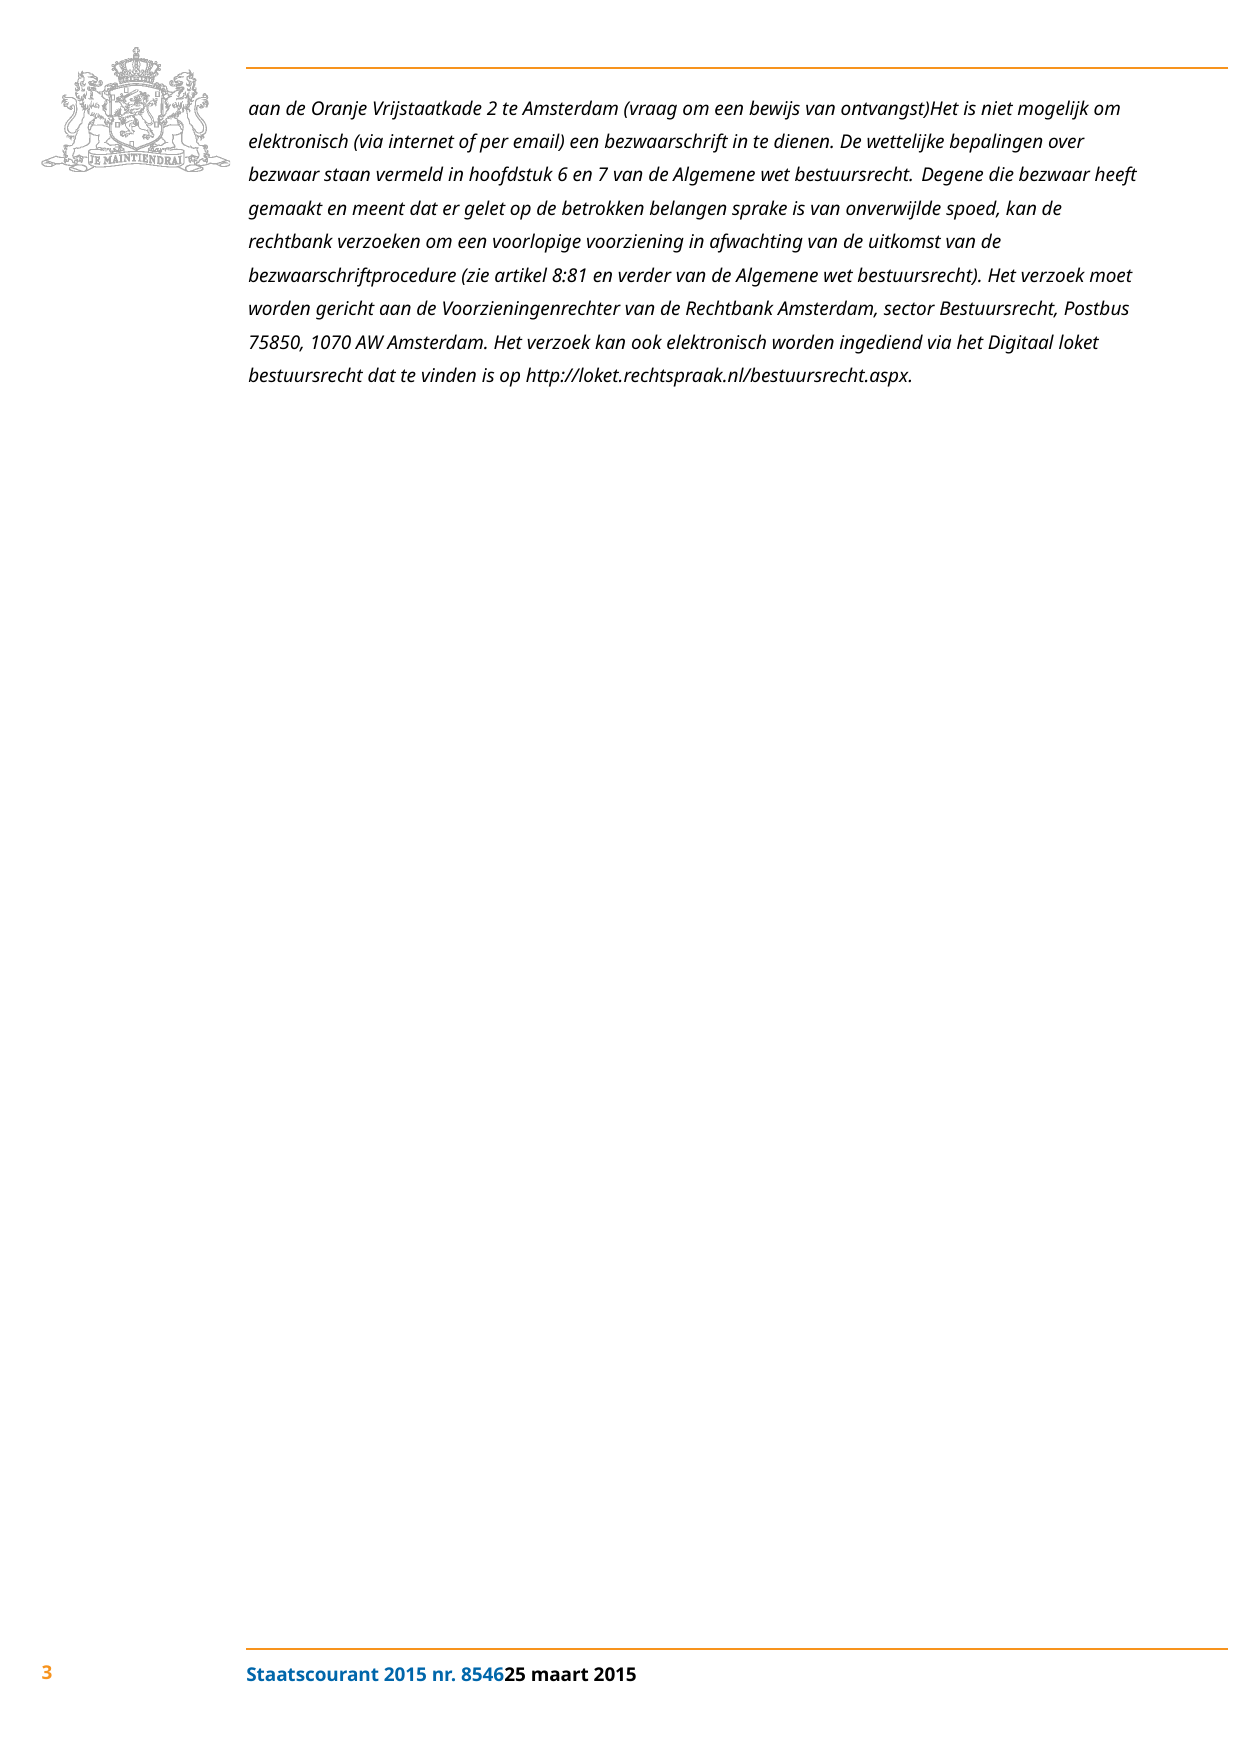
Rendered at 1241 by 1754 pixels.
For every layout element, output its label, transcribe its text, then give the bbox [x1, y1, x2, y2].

picture [41, 47, 231, 172]
text aan de Oranje Vrijstaatkade 2 te Amsterdam (vraag om een bewijs van ontvangst)Het is niet mogelijk om elektronisch (via internet of per email) een bezwaarschrift in te dienen. De wettelijke bepalingen over bezwaar staan vermeld in hoofdstuk 6 en 7 van de Algemene wet bestuursrecht. Degene die bezwaar heeft gemaakt en meent dat er gelet op de betrokken belangen sprake is van onverwijlde spoed, kan de rechtbank verzoeken om een voorlopige voorziening in afwachting van de uitkomst van de bezwaarschriftprocedure (zie artikel 8:81 en verder van de Algemene wet bestuursrecht). Het verzoek moet worden gericht aan de Voorzieningenrechter van de Rechtbank Amsterdam, sector Bestuursrecht, Postbus 75850, 1070 AW Amsterdam. Het verzoek kan ook elektronisch worden ingediend via het Digitaal loket bestuursrecht dat te vinden is op http://loket.rechtspraak.nl/bestuursrecht.aspx. [248, 95, 1152, 388]
